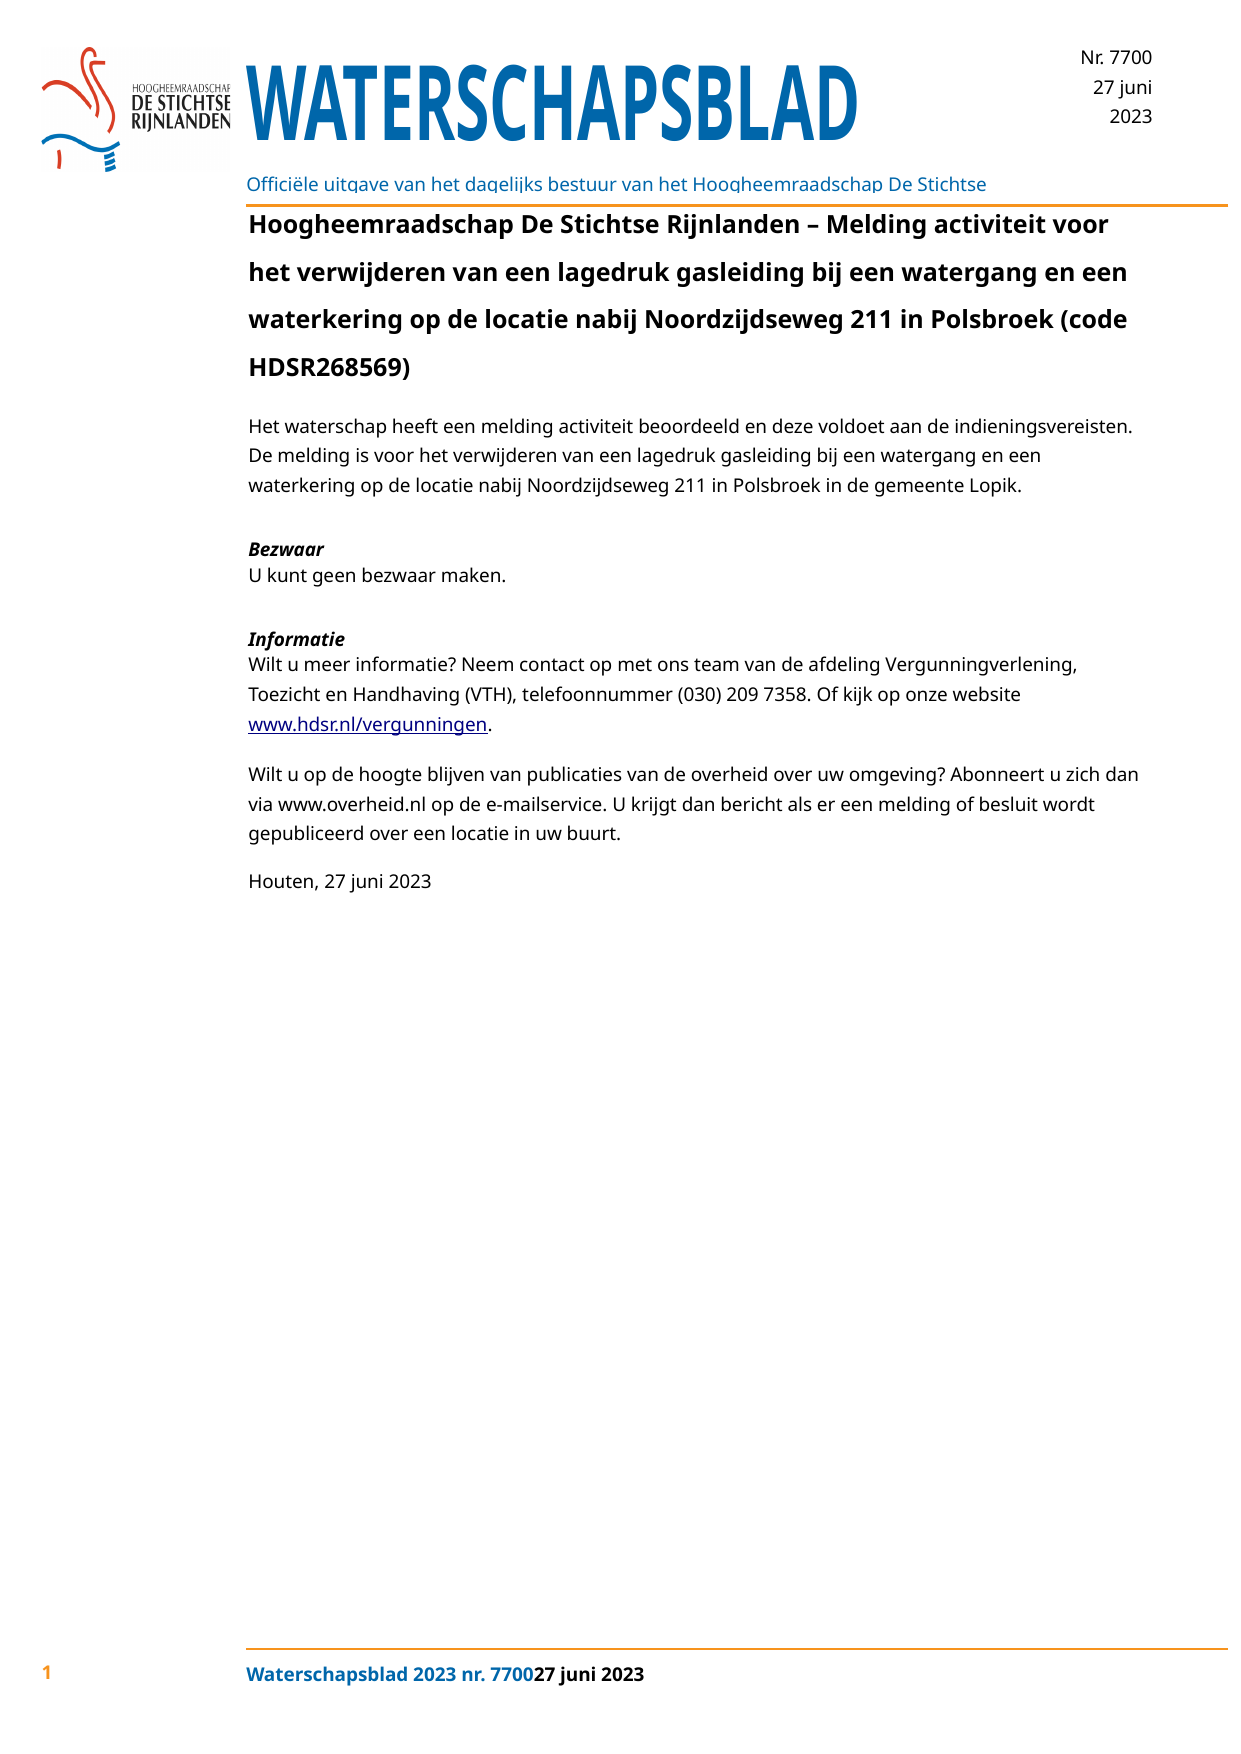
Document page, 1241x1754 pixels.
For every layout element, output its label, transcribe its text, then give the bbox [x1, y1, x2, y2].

text Wilt u op de hoogte blijven van publicaties van de overheid over uw omgeving? Abonneert u zich dan via www.overheid.nl op de e-mailservice. U krijgt dan bericht als er een melding of besluit wordt gepubliceerd over een locatie in uw buurt. [248, 761, 1152, 846]
text Bezwaar [248, 536, 1152, 562]
text Hoogheemraadschap De Stichtse Rijnlanden – Melding activiteit voor het verwijderen van een lagedruk gasleiding bij een watergang en een waterkering op de locatie nabij Noordzijdseweg 211 in Polsbroek (code HDSR268569) [248, 207, 1152, 384]
text Informatie [248, 626, 1152, 652]
text Het waterschap heeft een melding activiteit beoordeeld en deze voldoet aan de indieningsvereisten. De melding is voor het verwijderen van een lagedruk gasleiding bij een watergang en een waterkering op de locatie nabij Noordzijdseweg 211 in Polsbroek in de gemeente Lopik. [248, 413, 1152, 498]
text U kunt geen bezwaar maken. [248, 562, 1152, 588]
text Wilt u meer informatie? Neem contact op met ons team van de afdeling Vergunningverlening, Toezicht en Handhaving (VTH), telefoonnummer (030) 209 7358. Of kijk op onze website www.hdsr.nl/vergunningen. [248, 652, 1152, 737]
text Houten, 27 juni 2023 [248, 868, 1152, 894]
picture [41, 47, 231, 172]
